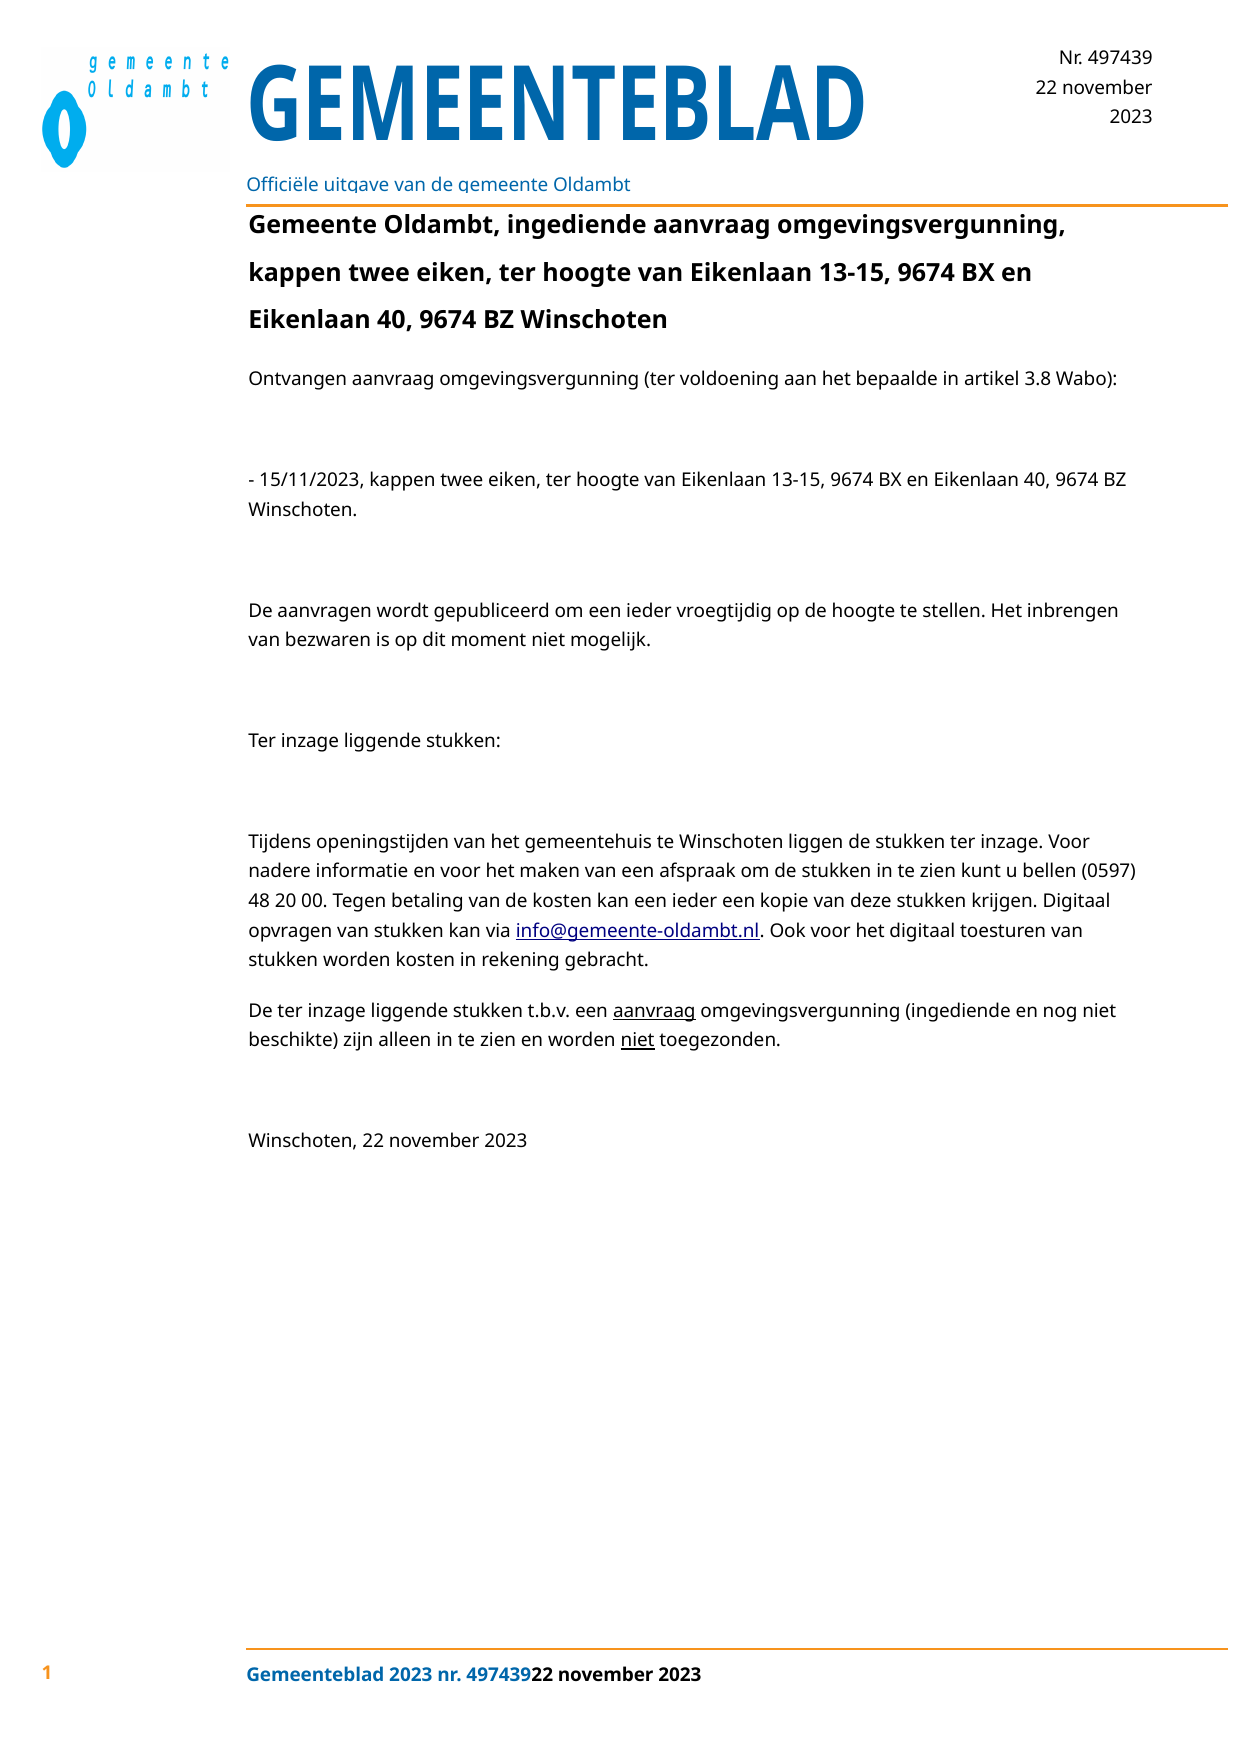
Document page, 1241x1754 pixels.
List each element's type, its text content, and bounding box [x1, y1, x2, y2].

text Tijdens openingstijden van het gemeentehuis te Winschoten liggen de stukken ter inzage. Voor nadere informatie en voor het maken van een afspraak om de stukken in te zien kunt u bellen (0597) 48 20 00. Tegen betaling van de kosten kan een ieder een kopie van deze stukken krijgen. Digitaal opvragen van stukken kan via info@gemeente-oldambt.nl. Ook voor het digitaal toesturen van stukken worden kosten in rekening gebracht. [248, 828, 1152, 972]
text De aanvragen wordt gepubliceerd om een ieder vroegtijdig op de hoogte te stellen. Het inbrengen van bezwaren is op dit moment niet mogelijk. [248, 597, 1152, 652]
text - 15/11/2023, kappen twee eiken, ter hoogte van Eikenlaan 13-15, 9674 BX en Eikenlaan 40, 9674 BZ Winschoten. [248, 466, 1152, 522]
text De ter inzage liggende stukken t.b.v. een aanvraag omgevingsvergunning (ingediende en nog niet beschikte) zijn alleen in te zien en worden niet toegezonden. [248, 997, 1152, 1052]
text Ter inzage liggende stukken: [248, 727, 1152, 753]
text Gemeente Oldambt, ingediende aanvraag omgevingsvergunning, kappen twee eiken, ter hoogte van Eikenlaan 13-15, 9674 BX en Eikenlaan 40, 9674 BZ Winschoten [248, 207, 1152, 336]
picture [41, 47, 231, 172]
text Ontvangen aanvraag omgevingsvergunning (ter voldoening aan het bepaalde in artikel 3.8 Wabo): [248, 366, 1152, 391]
text Winschoten, 22 november 2023 [248, 1127, 1152, 1153]
